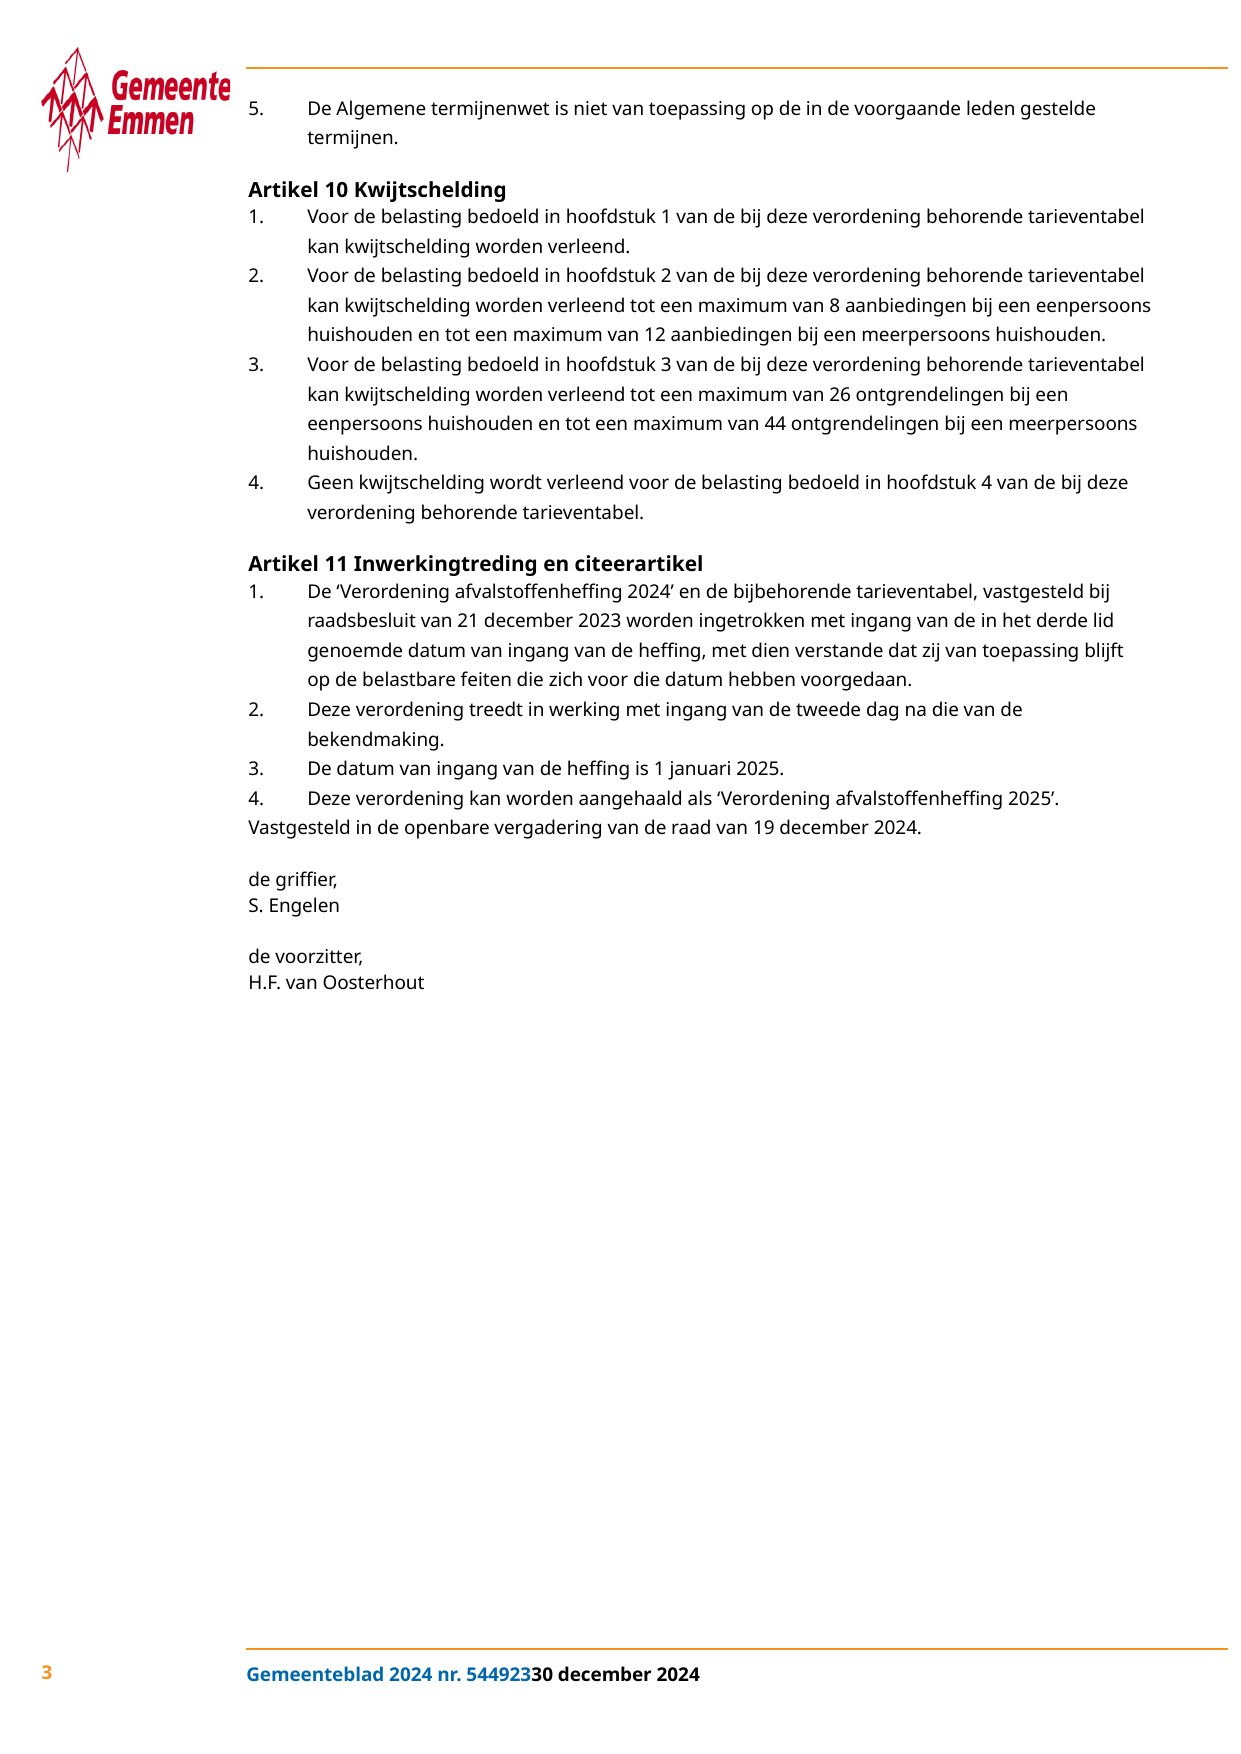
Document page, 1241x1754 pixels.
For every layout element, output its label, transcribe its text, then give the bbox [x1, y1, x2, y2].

text Vastgesteld in de openbare vergadering van de raad van 19 december 2024. [248, 814, 1152, 840]
list Deze verordening kan worden aangehaald als ‘Verordening afvalstoffenheffing 2025’. [248, 785, 1152, 811]
list De Algemene termijnenwet is niet van toepassing op de in de voorgaande leden gestelde termijnen. [248, 95, 1152, 150]
text Artikel 11 Inwerkingtreding en citeerartikel [248, 549, 1152, 578]
text Artikel 10 Kwijtschelding [248, 175, 1152, 203]
list De ‘Verordening afvalstoffenheffing 2024’ en de bijbehorende tarieventabel, vastgesteld bij raadsbesluit van 21 december 2023 worden ingetrokken met ingang van de in het derde lid genoemde datum van ingang van de heffing, met dien verstande dat zij van toepassing blijft op de belastbare feiten die zich voor die datum hebben voorgedaan. [248, 578, 1152, 692]
text H.F. van Oosterhout [248, 969, 1152, 995]
text S. Engelen [248, 892, 1152, 917]
list Voor de belasting bedoeld in hoofdstuk 3 van de bij deze verordening behorende tarieventabel kan kwijtschelding worden verleend tot een maximum van 26 ontgrendelingen bij een eenpersoons huishouden en tot een maximum van 44 ontgrendelingen bij een meerpersoons huishouden. [248, 351, 1152, 466]
list De datum van ingang van de heffing is 1 januari 2025. [248, 755, 1152, 781]
text de voorzitter, [248, 943, 1152, 969]
text de griffier, [248, 866, 1152, 892]
list Geen kwijtschelding wordt verleend voor de belasting bedoeld in hoofdstuk 4 van de bij deze verordening behorende tarieventabel. [248, 469, 1152, 525]
list Deze verordening treedt in werking met ingang van de tweede dag na die van de bekendmaking. [248, 696, 1152, 752]
list Voor de belasting bedoeld in hoofdstuk 1 van de bij deze verordening behorende tarieventabel kan kwijtschelding worden verleend. [248, 203, 1152, 258]
list Voor de belasting bedoeld in hoofdstuk 2 van de bij deze verordening behorende tarieventabel kan kwijtschelding worden verleend tot een maximum van 8 aanbiedingen bij een eenpersoons huishouden en tot een maximum van 12 aanbiedingen bij een meerpersoons huishouden. [248, 262, 1152, 347]
picture [41, 47, 231, 172]
